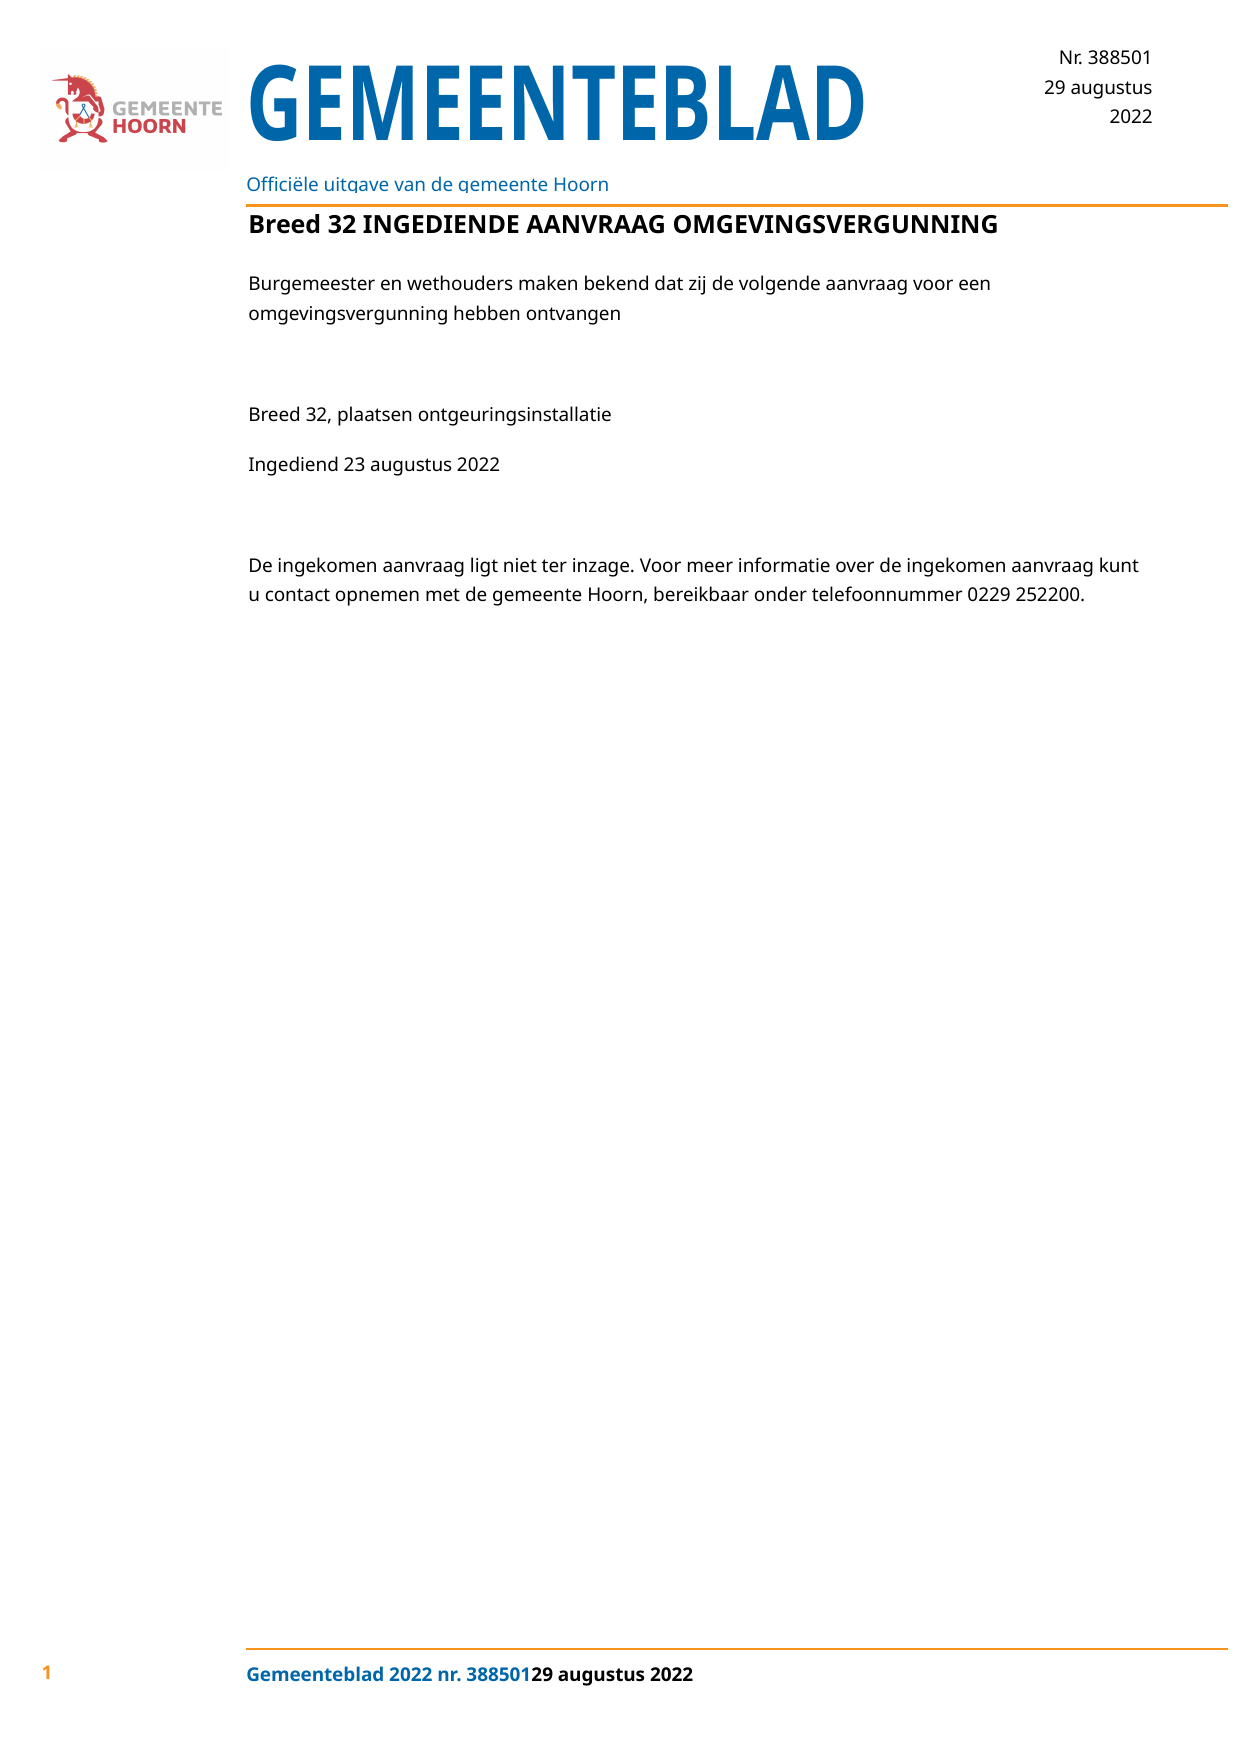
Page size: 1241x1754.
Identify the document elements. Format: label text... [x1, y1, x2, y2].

text Breed 32, plaatsen ontgeuringsinstallatie [248, 401, 1152, 426]
text De ingekomen aanvraag ligt niet ter inzage. Voor meer informatie over de ingekomen aanvraag kunt u contact opnemen met de gemeente Hoorn, bereikbaar onder telefoonnummer 0229 252200. [248, 552, 1152, 607]
picture [41, 47, 231, 172]
text Burgemeester en wethouders maken bekend dat zij de volgende aanvraag voor een omgevingsvergunning hebben ontvangen [248, 270, 1152, 326]
text Ingediend 23 augustus 2022 [248, 451, 1152, 477]
text Breed 32 INGEDIENDE AANVRAAG OMGEVINGSVERGUNNING [248, 207, 1152, 241]
